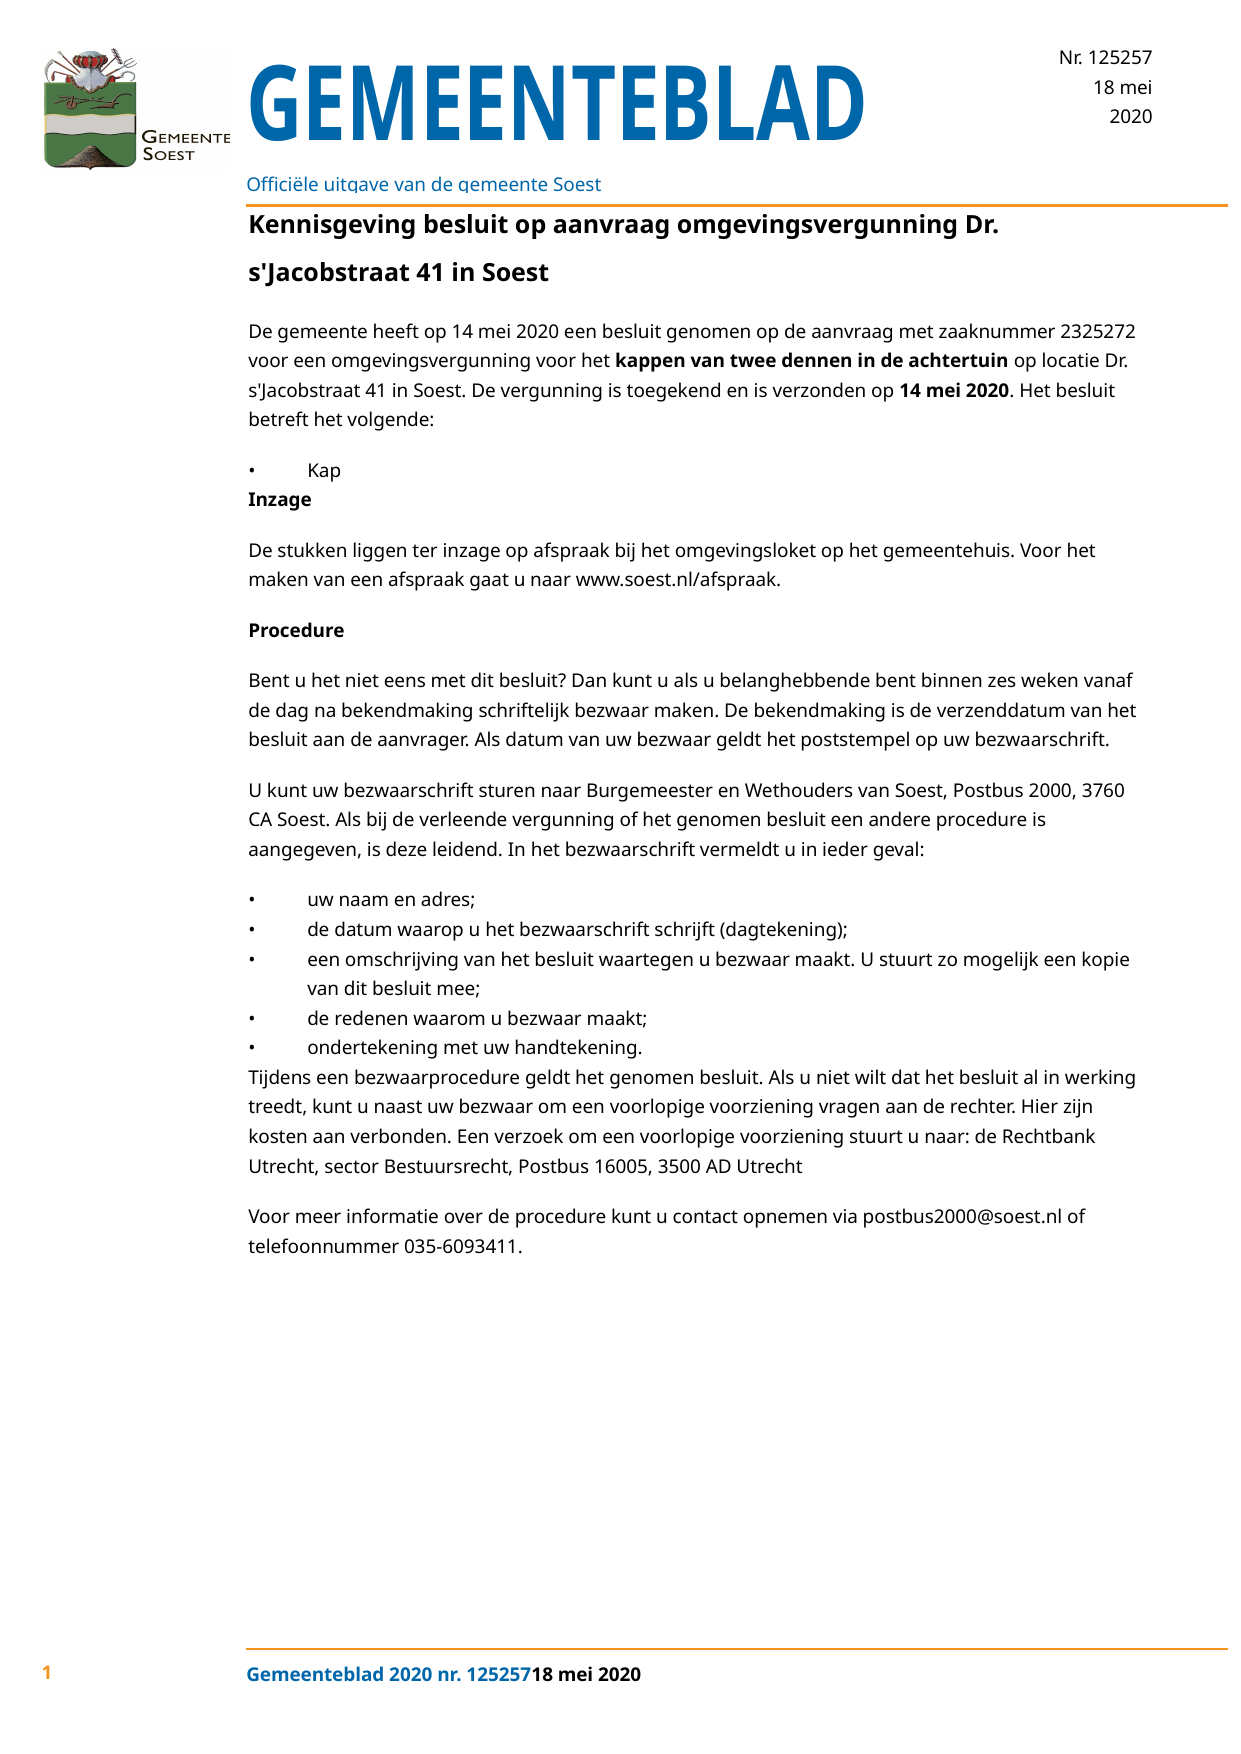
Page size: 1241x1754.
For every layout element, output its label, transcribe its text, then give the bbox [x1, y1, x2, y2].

text Inzage [248, 487, 1152, 512]
list een omschrijving van het besluit waartegen u bezwaar maakt. U stuurt zo mogelijk een kopie van dit besluit mee; [248, 946, 1152, 1001]
list de datum waarop u het bezwaarschrift schrijft (dagtekening); [248, 916, 1152, 942]
text U kunt uw bezwaarschrift sturen naar Burgemeester en Wethouders van Soest, Postbus 2000, 3760 CA Soest. Als bij de verleende vergunning of het genomen besluit een andere procedure is aangegeven, is deze leidend. In het bezwaarschrift vermeldt u in ieder geval: [248, 777, 1152, 862]
text Voor meer informatie over de procedure kunt u contact opnemen via postbus2000@soest.nl of telefoonnummer 035-6093411. [248, 1203, 1152, 1259]
list uw naam en adres; [248, 887, 1152, 912]
list ondertekening met uw handtekening. [248, 1034, 1152, 1060]
list Kap [248, 457, 1152, 483]
text Bent u het niet eens met dit besluit? Dan kunt u als u belanghebbende bent binnen zes weken vanaf de dag na bekendmaking schriftelijk bezwaar maken. De bekendmaking is de verzenddatum van het besluit aan de aanvrager. Als datum van uw bezwaar geldt het poststempel op uw bezwaarschrift. [248, 667, 1152, 752]
picture [41, 47, 231, 172]
text Procedure [248, 617, 1152, 643]
list de redenen waarom u bezwaar maakt; [248, 1005, 1152, 1031]
text De stukken liggen ter inzage op afspraak bij het omgevingsloket op het gemeentehuis. Voor het maken van een afspraak gaat u naar www.soest.nl/afspraak. [248, 537, 1152, 592]
text De gemeente heeft op 14 mei 2020 een besluit genomen op de aanvraag met zaaknummer 2325272 voor een omgevingsvergunning voor het kappen van twee dennen in de achtertuin op locatie Dr. s'Jacobstraat 41 in Soest. De vergunning is toegekend en is verzonden op 14 mei 2020. Het besluit betreft het volgende: [248, 318, 1152, 432]
text Tijdens een bezwaarprocedure geldt het genomen besluit. Als u niet wilt dat het besluit al in werking treedt, kunt u naast uw bezwaar om een voorlopige voorziening vragen aan de rechter. Hier zijn kosten aan verbonden. Een verzoek om een voorlopige voorziening stuurt u naar: de Rechtbank Utrecht, sector Bestuursrecht, Postbus 16005, 3500 AD Utrecht [248, 1064, 1152, 1179]
text Kennisgeving besluit op aanvraag omgevingsvergunning Dr. s'Jacobstraat 41 in Soest [248, 207, 1152, 288]
